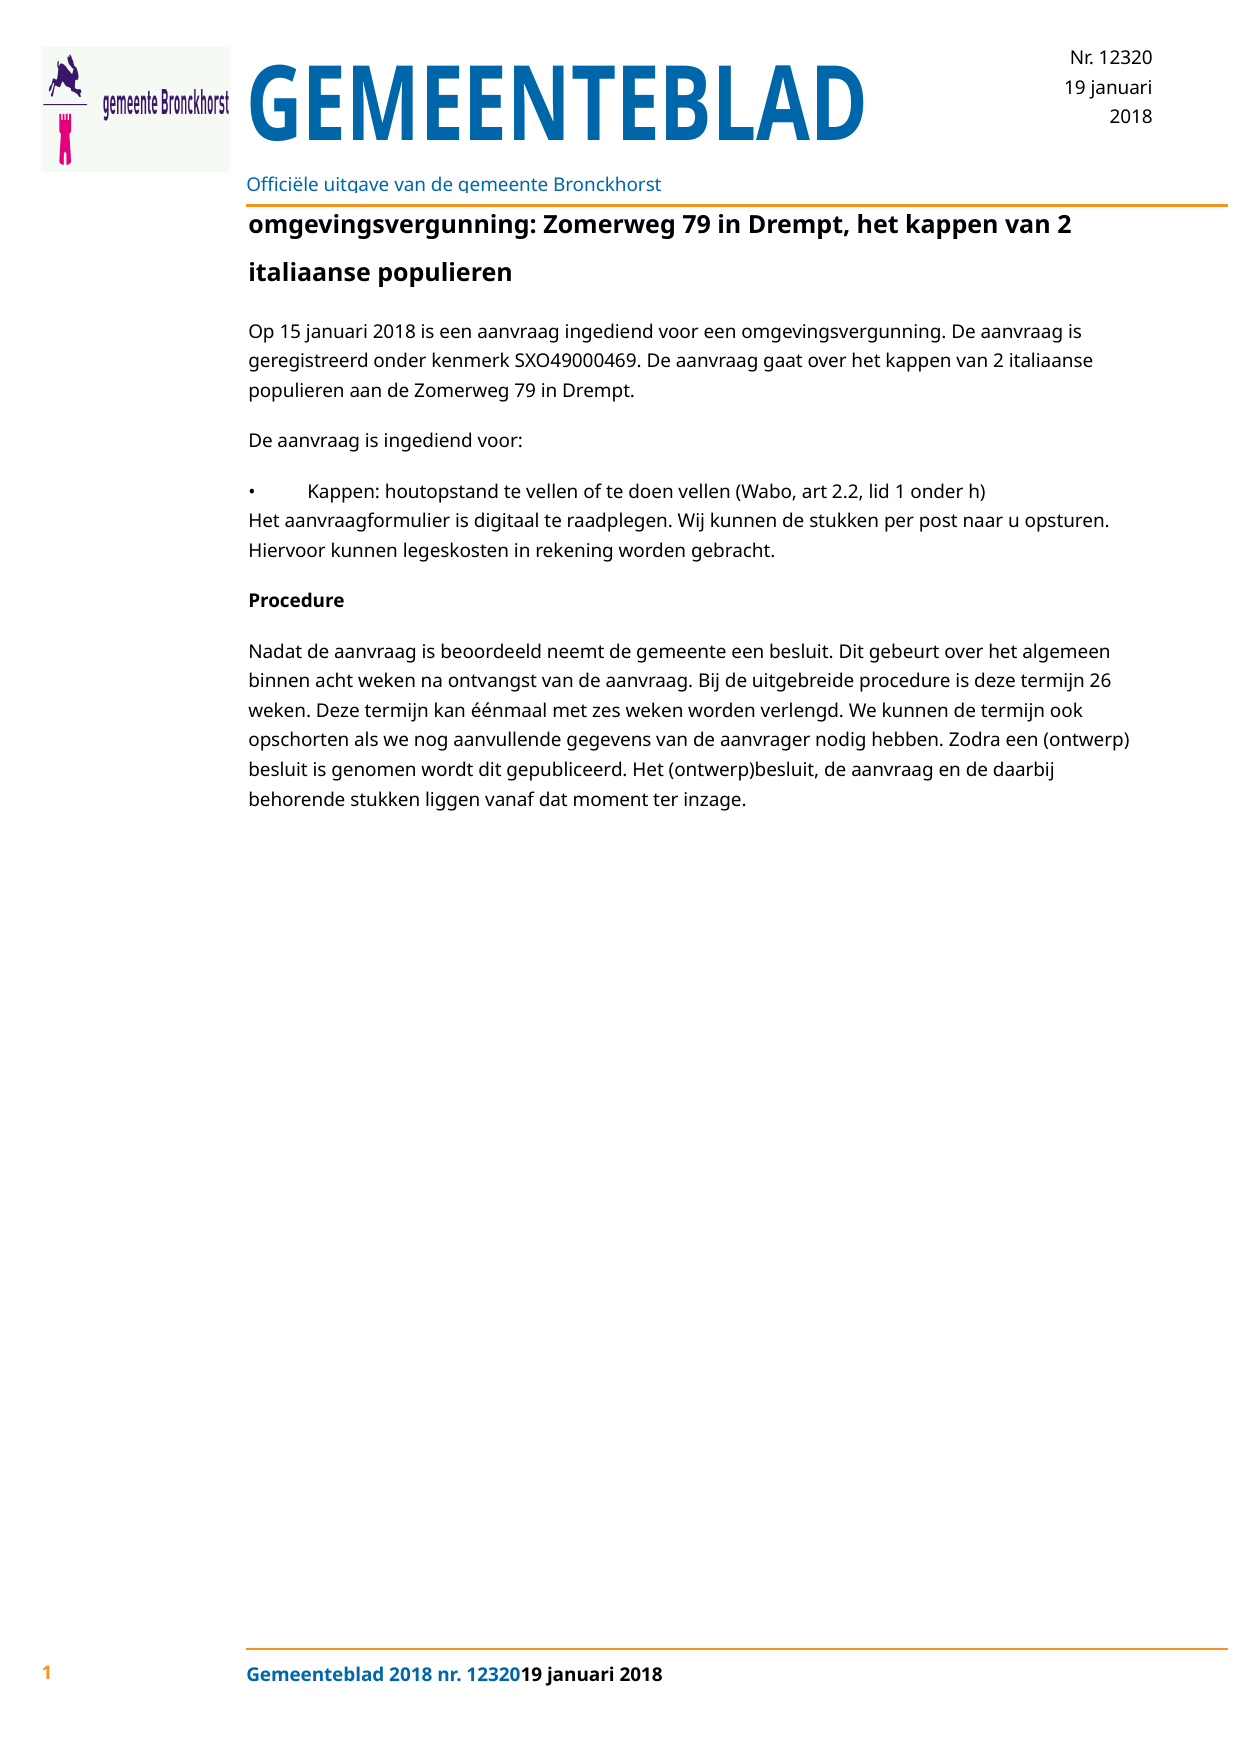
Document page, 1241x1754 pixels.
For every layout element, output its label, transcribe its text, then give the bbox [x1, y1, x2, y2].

text Procedure [248, 587, 1152, 613]
picture [41, 47, 231, 172]
text Het aanvraagformulier is digitaal te raadplegen. Wij kunnen de stukken per post naar u opsturen. Hiervoor kunnen legeskosten in rekening worden gebracht. [248, 507, 1152, 563]
text Op 15 januari 2018 is een aanvraag ingediend voor een omgevingsvergunning. De aanvraag is geregistreerd onder kenmerk SXO49000469. De aanvraag gaat over het kappen van 2 italiaanse populieren aan de Zomerweg 79 in Drempt. [248, 318, 1152, 403]
text omgevingsvergunning: Zomerweg 79 in Drempt, het kappen van 2 italiaanse populieren [248, 207, 1152, 288]
text Nadat de aanvraag is beoordeeld neemt de gemeente een besluit. Dit gebeurt over het algemeen binnen acht weken na ontvangst van de aanvraag. Bij de uitgebreide procedure is deze termijn 26 weken. Deze termijn kan éénmaal met zes weken worden verlengd. We kunnen de termijn ook opschorten als we nog aanvullende gegevens van de aanvrager nodig hebben. Zodra een (ontwerp) besluit is genomen wordt dit gepubliceerd. Het (ontwerp)besluit, de aanvraag en de daarbij behorende stukken liggen vanaf dat moment ter inzage. [248, 638, 1152, 812]
list Kappen: houtopstand te vellen of te doen vellen (Wabo, art 2.2, lid 1 onder h) [248, 478, 1152, 504]
text De aanvraag is ingediend voor: [248, 427, 1152, 453]
